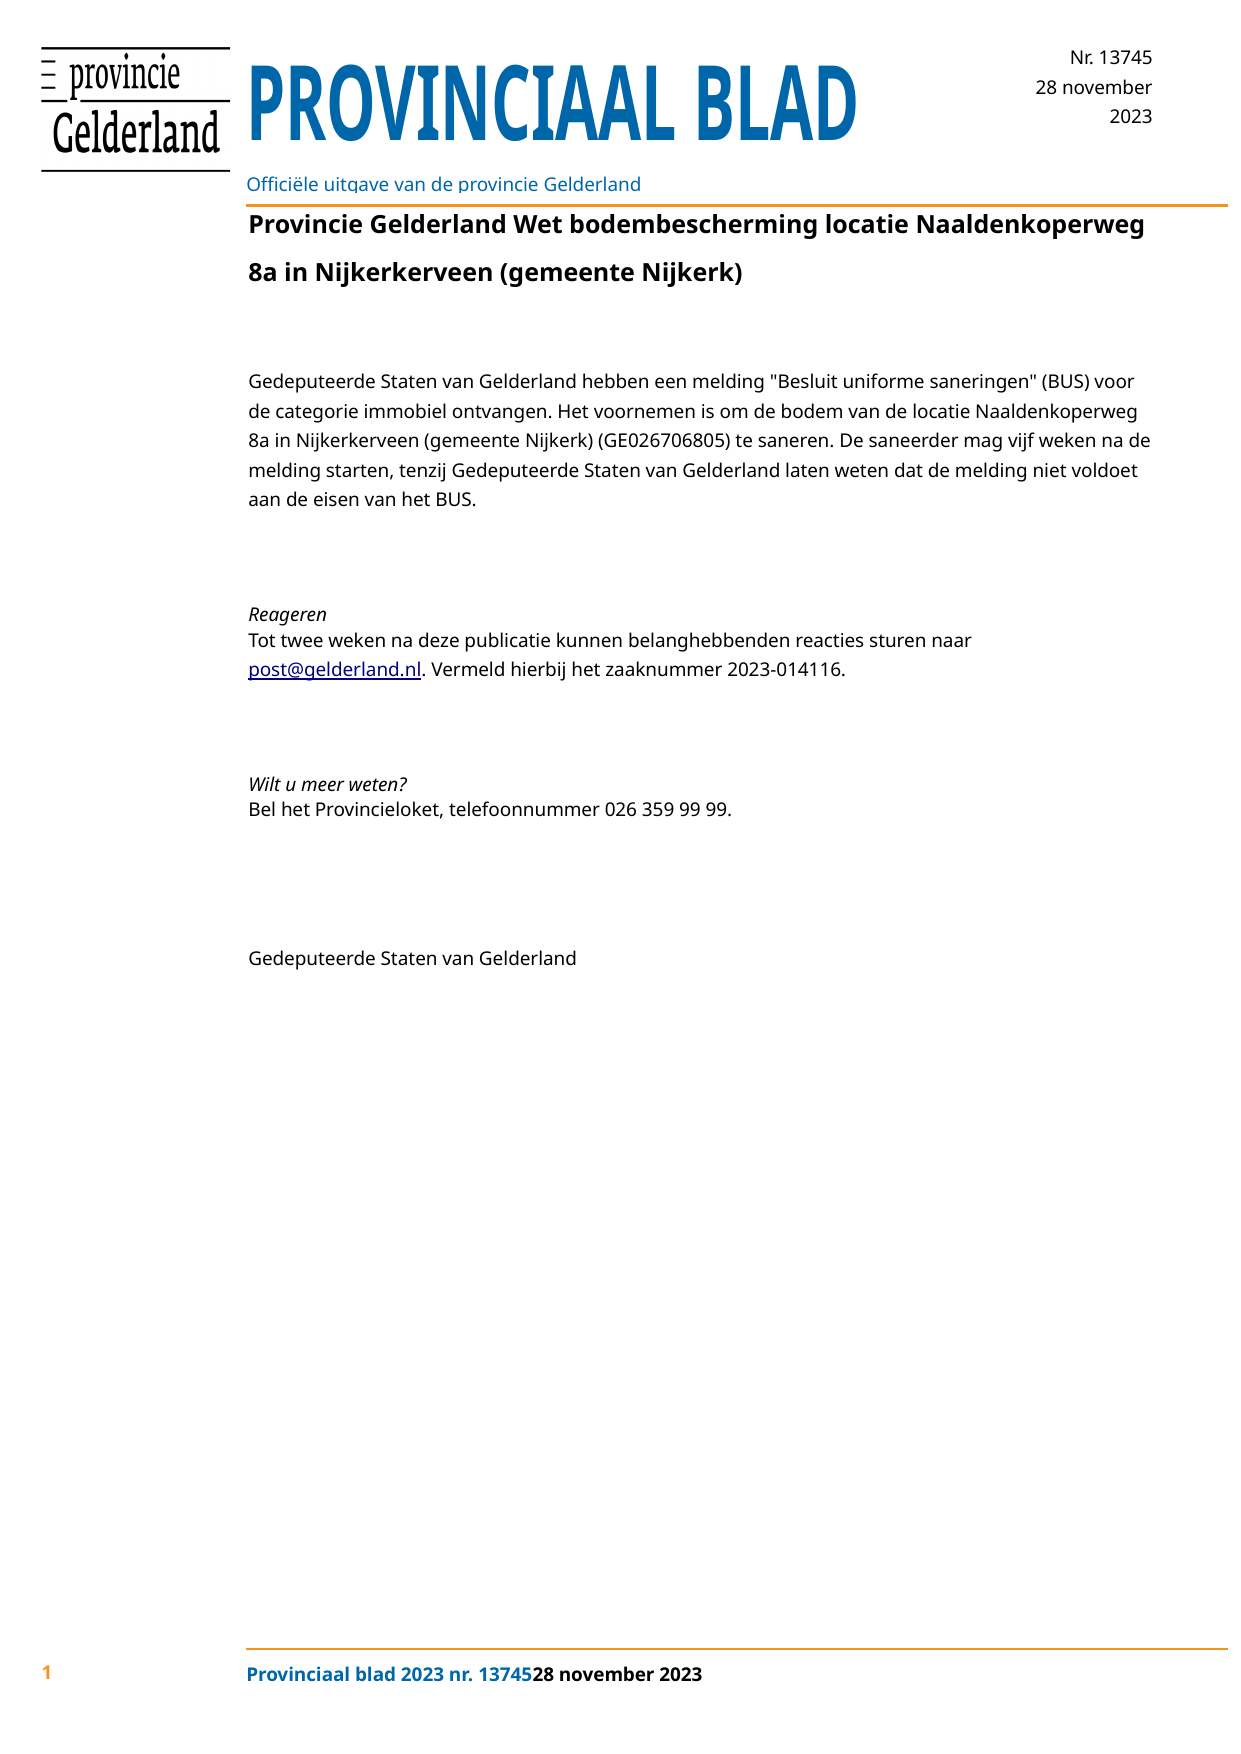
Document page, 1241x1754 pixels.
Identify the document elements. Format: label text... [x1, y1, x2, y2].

text Gedeputeerde Staten van Gelderland [248, 945, 1152, 971]
text Gedeputeerde Staten van Gelderland hebben een melding "Besluit uniforme saneringen" (BUS) voor de categorie immobiel ontvangen. Het voornemen is om de bodem van de locatie Naaldenkoperweg 8a in Nijkerkerveen (gemeente Nijkerk) (GE026706805) te saneren. De saneerder mag vijf weken na de melding starten, tenzij Gedeputeerde Staten van Gelderland laten weten dat de melding niet voldoet aan de eisen van het BUS. [248, 368, 1152, 512]
text Bel het Provincieloket, telefoonnummer 026 359 99 99. [248, 796, 1152, 822]
text Wilt u meer weten? [248, 771, 1152, 796]
picture [41, 47, 231, 172]
text Provincie Gelderland Wet bodembescherming locatie Naaldenkoperweg 8a in Nijkerkerveen (gemeente Nijkerk) [248, 207, 1152, 288]
text Reageren [248, 601, 1152, 627]
text Tot twee weken na deze publicatie kunnen belanghebbenden reacties sturen naar post@gelderland.nl. Vermeld hierbij het zaaknummer 2023-014116. [248, 627, 1152, 682]
